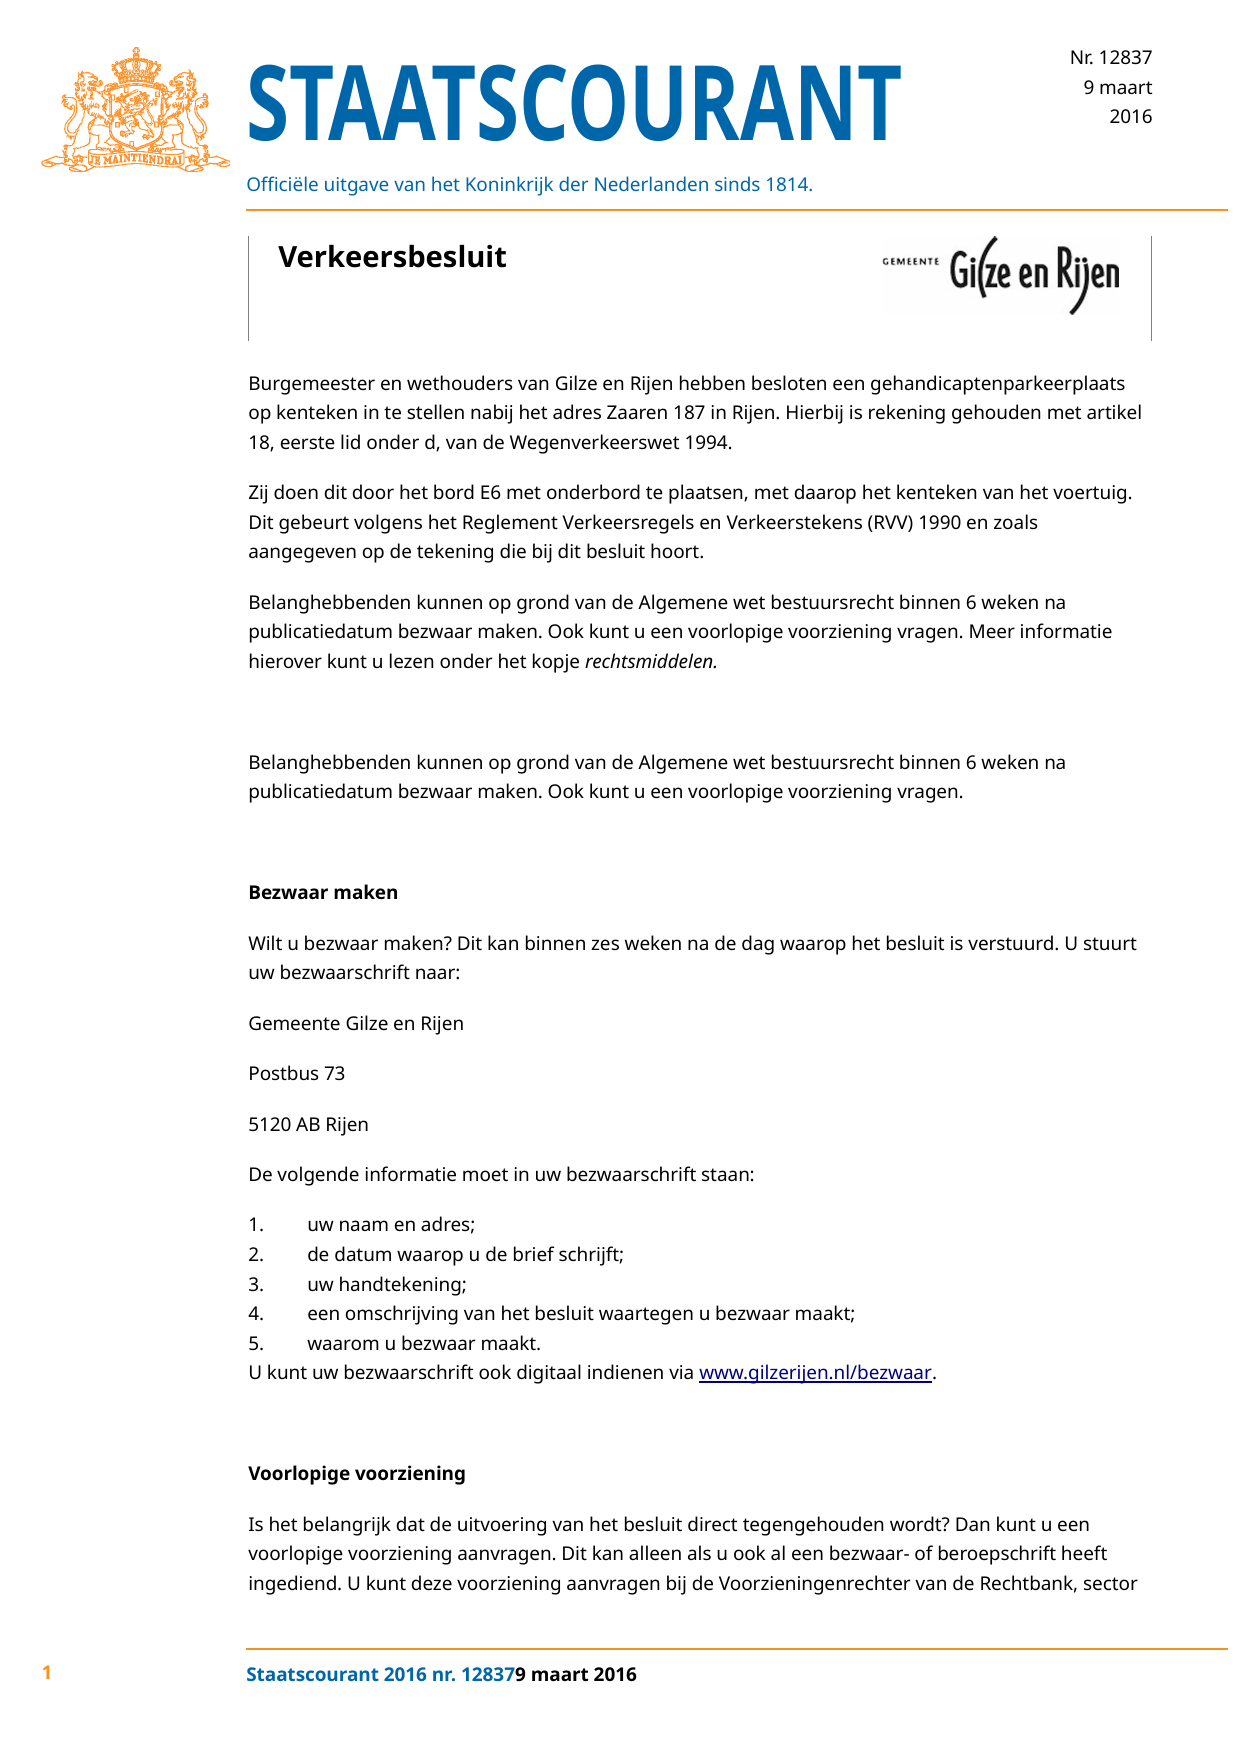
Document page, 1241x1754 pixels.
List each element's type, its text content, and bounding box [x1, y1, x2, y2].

text Postbus 73 [248, 1060, 1152, 1086]
text Is het belangrijk dat de uitvoering van het besluit direct tegengehouden wordt? Dan kunt u een voorlopige voorziening aanvragen. Dit kan alleen als u ook al een bezwaar- of beroepschrift heeft ingediend. U kunt deze voorziening aanvragen bij de Voorzieningenrechter van de Rechtbank, sector [248, 1511, 1152, 1596]
list de datum waarop u de brief schrijft; [248, 1241, 1152, 1267]
text Bezwaar maken [248, 879, 1152, 905]
text Voorlopige voorziening [248, 1460, 1152, 1486]
text U kunt uw bezwaarschrift ook digitaal indienen via www.gilzerijen.nl/bezwaar. [248, 1359, 1152, 1385]
table_header Verkeersbesluit [249, 236, 850, 341]
table_header [850, 236, 1151, 341]
text Wilt u bezwaar maken? Dit kan binnen zes weken na de dag waarop het besluit is verstuurd. U stuurt uw bezwaarschrift naar: [248, 930, 1152, 985]
text Burgemeester en wethouders van Gilze en Rijen hebben besloten een gehandicaptenparkeerplaats op kenteken in te stellen nabij het adres Zaaren 187 in Rijen. Hierbij is rekening gehouden met artikel 18, eerste lid onder d, van de Wegenverkeerswet 1994. [248, 370, 1152, 455]
list een omschrijving van het besluit waartegen u bezwaar maakt; [248, 1300, 1152, 1326]
list waarom u bezwaar maakt. [248, 1330, 1152, 1356]
picture [41, 47, 231, 172]
text 5120 AB Rijen [248, 1111, 1152, 1137]
text Belanghebbenden kunnen op grond van de Algemene wet bestuursrecht binnen 6 weken na publicatiedatum bezwaar maken. Ook kunt u een voorlopige voorziening vragen. Meer informatie hierover kunt u lezen onder het kopje rechtsmiddelen. [248, 589, 1152, 674]
text Zij doen dit door het bord E6 met onderbord te plaatsen, met daarop het kenteken van het voertuig. Dit gebeurt volgens het Reglement Verkeersregels en Verkeerstekens (RVV) 1990 en zoals aangegeven op de tekening die bij dit besluit hoort. [248, 479, 1152, 564]
list uw naam en adres; [248, 1212, 1152, 1237]
text Belanghebbenden kunnen op grond van de Algemene wet bestuursrecht binnen 6 weken na publicatiedatum bezwaar maken. Ook kunt u een voorlopige voorziening vragen. [248, 749, 1152, 804]
text Gemeente Gilze en Rijen [248, 1010, 1152, 1036]
list uw handtekening; [248, 1271, 1152, 1297]
picture [882, 236, 1119, 315]
text De volgende informatie moet in uw bezwaarschrift staan: [248, 1161, 1152, 1187]
